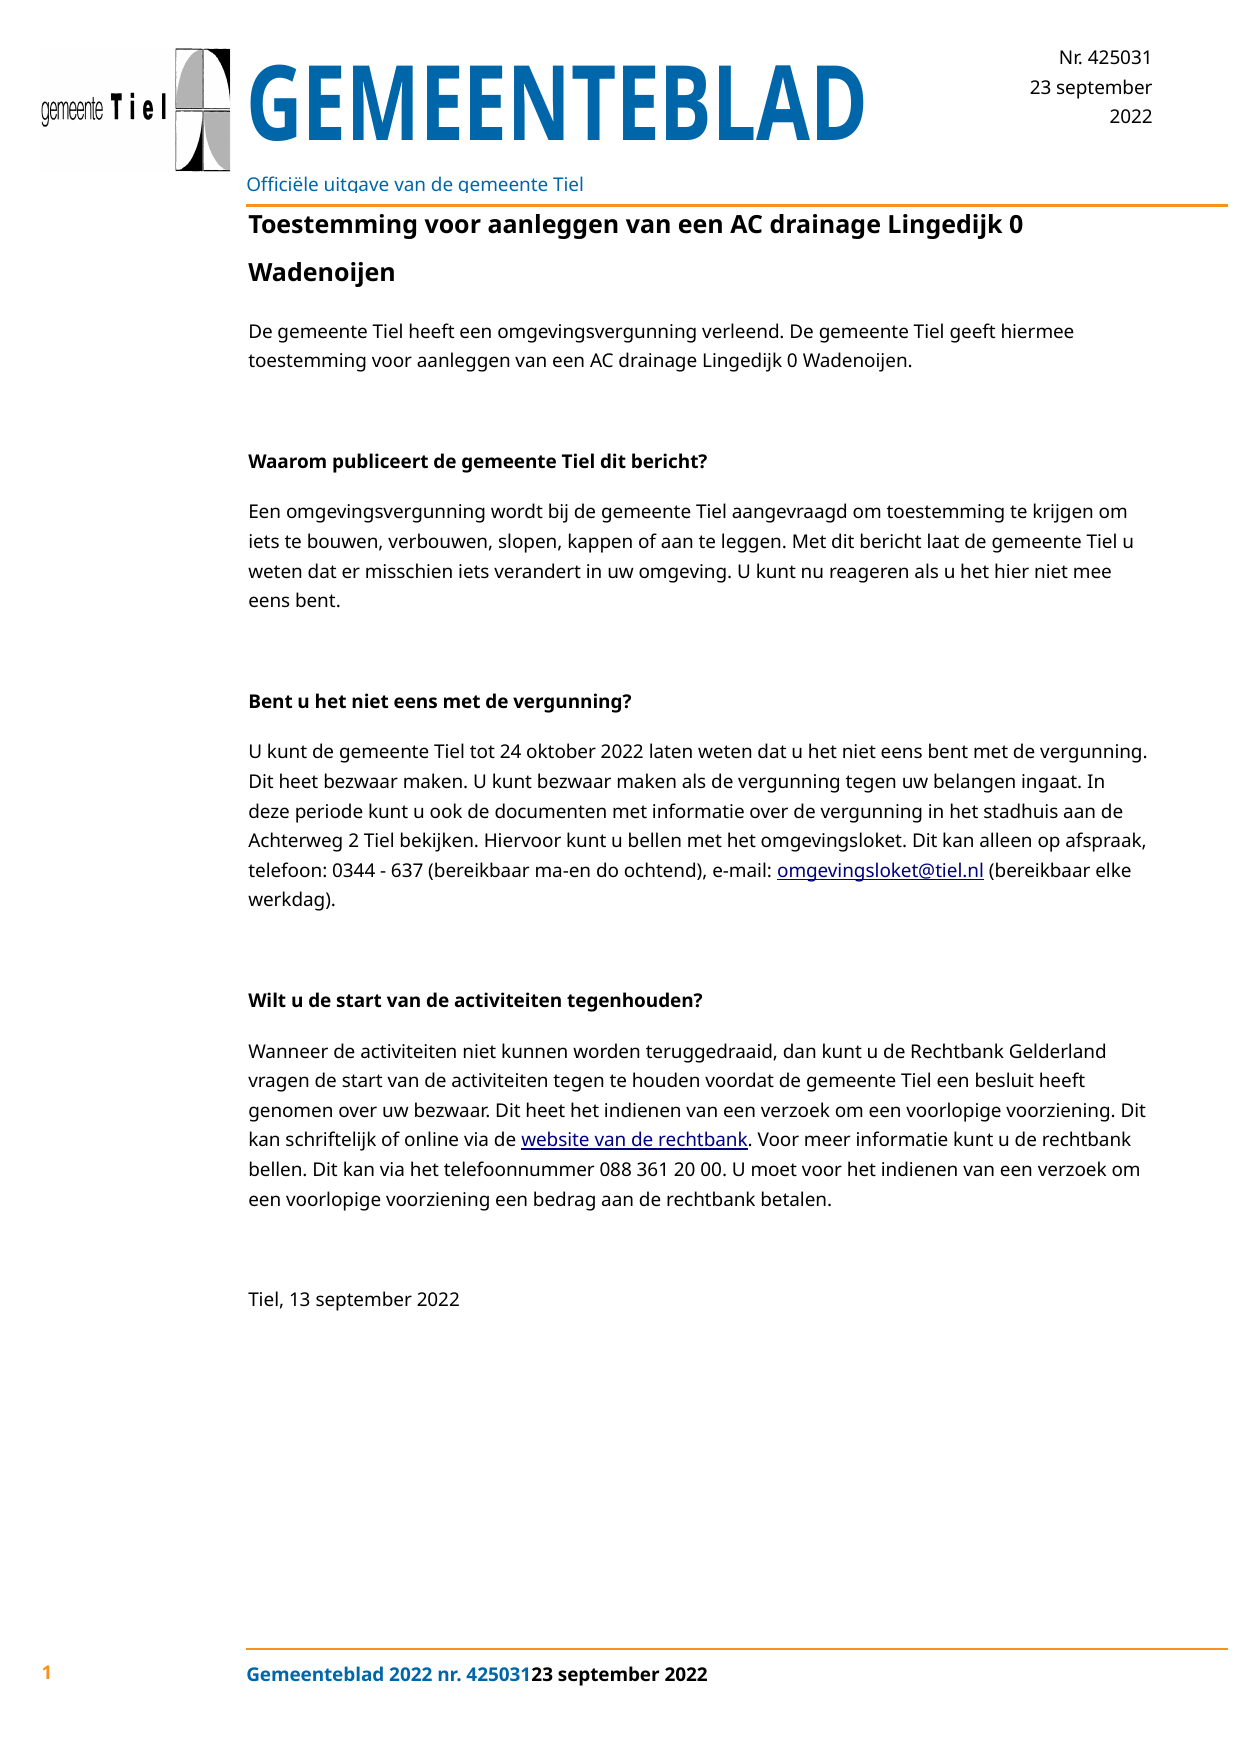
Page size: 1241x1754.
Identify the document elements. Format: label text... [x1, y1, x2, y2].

text U kunt de gemeente Tiel tot 24 oktober 2022 laten weten dat u het niet eens bent met de vergunning. Dit heet bezwaar maken. U kunt bezwaar maken als de vergunning tegen uw belangen ingaat. In deze periode kunt u ook de documenten met informatie over de vergunning in het stadhuis aan de Achterweg 2 Tiel bekijken. Hiervoor kunt u bellen met het omgevingsloket. Dit kan alleen op afspraak, telefoon: 0344 - 637 (bereikbaar ma-en do ochtend), e-mail: omgevingsloket@tiel.nl (bereikbaar elke werkdag). [248, 739, 1152, 912]
text Een omgevingsvergunning wordt bij de gemeente Tiel aangevraagd om toestemming te krijgen om iets te bouwen, verbouwen, slopen, kappen of aan te leggen. Met dit bericht laat de gemeente Tiel u weten dat er misschien iets verandert in uw omgeving. U kunt nu reageren als u het hier niet mee eens bent. [248, 499, 1152, 613]
picture [41, 47, 231, 172]
text Waarom publiceert de gemeente Tiel dit bericht? [248, 448, 1152, 474]
text Bent u het niet eens met de vergunning? [248, 688, 1152, 714]
text De gemeente Tiel heeft een omgevingsvergunning verleend. De gemeente Tiel geeft hiermee toestemming voor aanleggen van een AC drainage Lingedijk 0 Wadenoijen. [248, 318, 1152, 373]
text Tiel, 13 september 2022 [248, 1287, 1152, 1312]
text Wanneer de activiteiten niet kunnen worden teruggedraaid, dan kunt u de Rechtbank Gelderland vragen de start van de activiteiten tegen te houden voordat de gemeente Tiel een besluit heeft genomen over uw bezwaar. Dit heet het indienen van een verzoek om een voorlopige voorziening. Dit kan schriftelijk of online via de website van de rechtbank. Voor meer informatie kunt u de rechtbank bellen. Dit kan via het telefoonnummer 088 361 20 00. U moet voor het indienen van een verzoek om een voorlopige voorziening een bedrag aan de rechtbank betalen. [248, 1038, 1152, 1212]
text Wilt u de start van de activiteiten tegenhouden? [248, 987, 1152, 1013]
text Toestemming voor aanleggen van een AC drainage Lingedijk 0 Wadenoijen [248, 207, 1152, 288]
